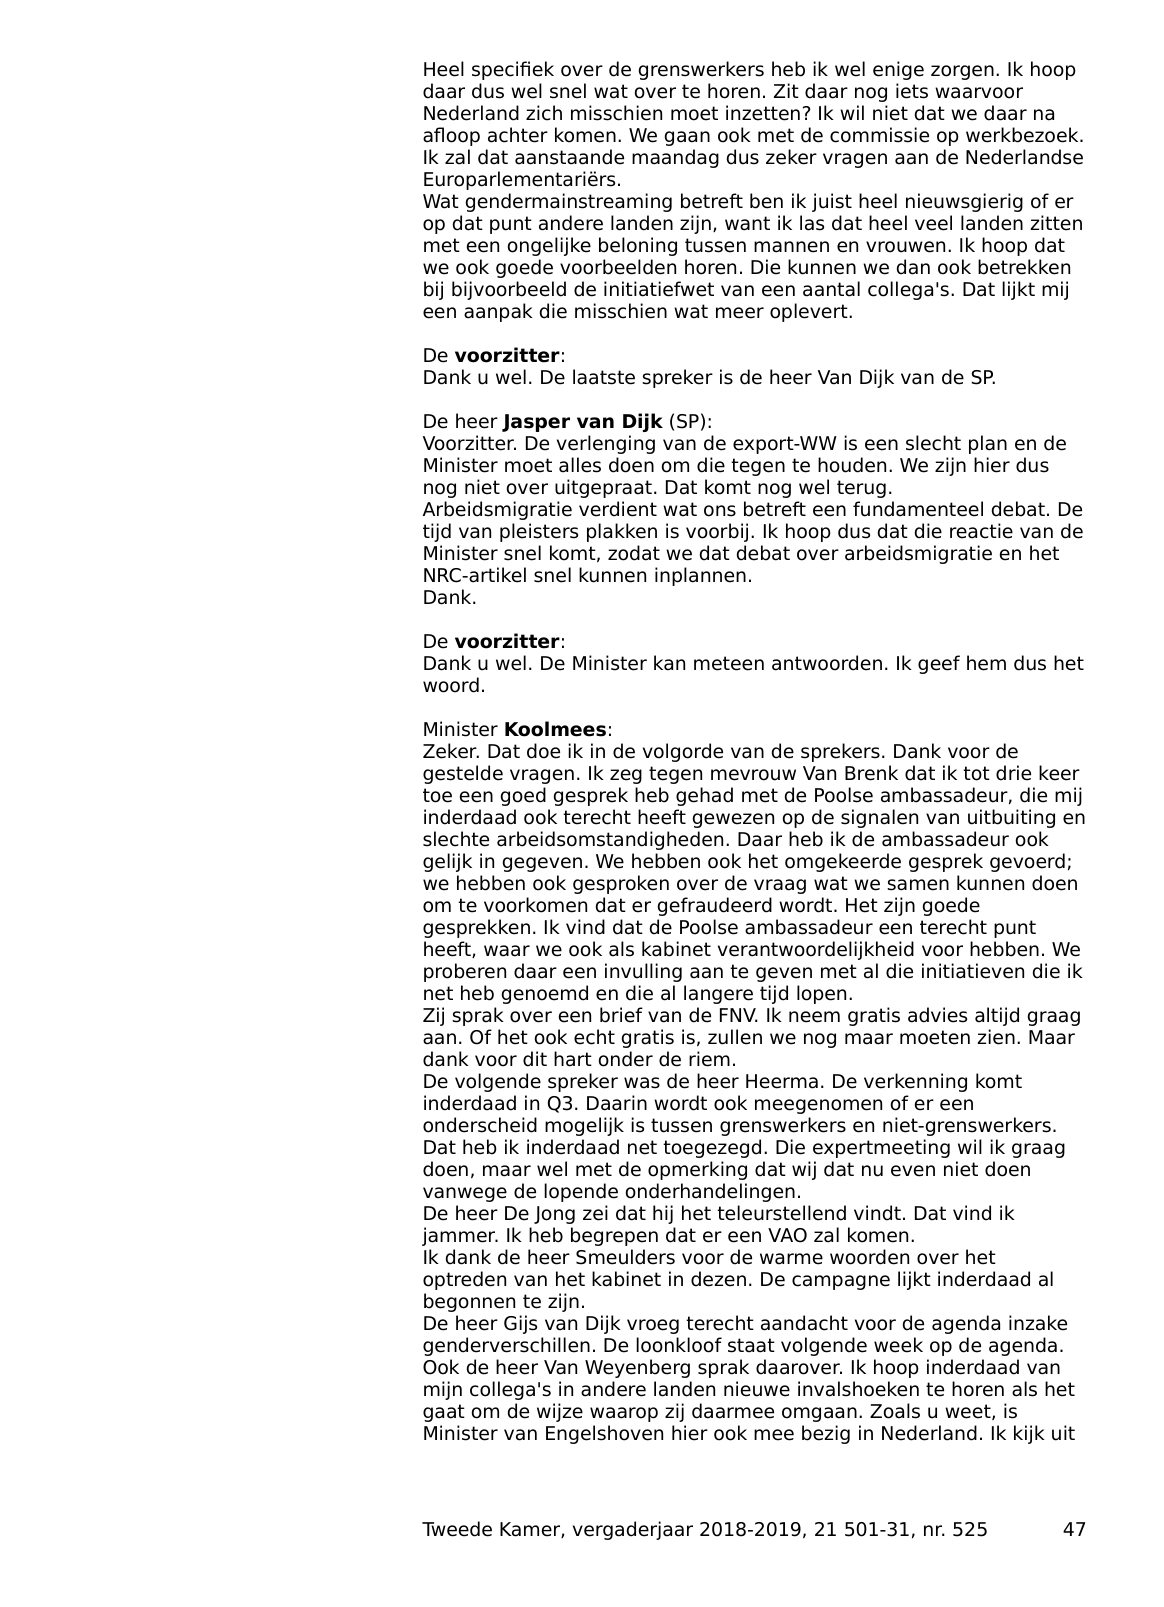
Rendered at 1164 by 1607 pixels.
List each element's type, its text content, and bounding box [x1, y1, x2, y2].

text De volgende spreker was de heer Heerma. De verkenning komt inderdaad in Q3. Daarin wordt ook meegenomen of er een onderscheid mogelijk is tussen grenswerkers en niet-grenswerkers. Dat heb ik inderdaad net toegezegd. Die expertmeeting wil ik graag doen, maar wel met de opmerking dat wij dat nu even niet doen vanwege de lopende onderhandelingen. [422, 1071, 1087, 1203]
text De heer Jasper van Dijk (SP): [422, 411, 1087, 433]
text Zeker. Dat doe ik in de volgorde van de sprekers. Dank voor de gestelde vragen. Ik zeg tegen mevrouw Van Brenk dat ik tot drie keer toe een goed gesprek heb gehad met de Poolse ambassadeur, die mij inderdaad ook terecht heeft gewezen op de signalen van uitbuiting en slechte arbeidsomstandigheden. Daar heb ik de ambassadeur ook gelijk in gegeven. We hebben ook het omgekeerde gesprek gevoerd; we hebben ook gesproken over de vraag wat we samen kunnen doen om te voorkomen dat er gefraudeerd wordt. Het zijn goede gesprekken. Ik vind dat de Poolse ambassadeur een terecht punt heeft, waar we ook als kabinet verantwoordelijkheid voor hebben. We proberen daar een invulling aan te geven met al die initiatieven die ik net heb genoemd en die al langere tijd lopen. [422, 741, 1087, 1005]
text Minister Koolmees: [422, 719, 1087, 741]
text Ik dank de heer Smeulders voor de warme woorden over het optreden van het kabinet in dezen. De campagne lijkt inderdaad al begonnen te zijn. [422, 1247, 1087, 1313]
text Voorzitter. De verlenging van de export-WW is een slecht plan en de Minister moet alles doen om die tegen te houden. We zijn hier dus nog niet over uitgepraat. Dat komt nog wel terug. [422, 433, 1087, 499]
text De heer Gijs van Dijk vroeg terecht aandacht voor de agenda inzake genderverschillen. De loonkloof staat volgende week op de agenda. Ook de heer Van Weyenberg sprak daarover. Ik hoop inderdaad van mijn collega's in andere landen nieuwe invalshoeken te horen als het gaat om de wijze waarop zij daarmee omgaan. Zoals u weet, is Minister van Engelshoven hier ook mee bezig in Nederland. Ik kijk uit [422, 1313, 1087, 1444]
text Dank u wel. De Minister kan meteen antwoorden. Ik geef hem dus het woord. [422, 653, 1087, 697]
text De voorzitter: [422, 631, 1087, 653]
text De heer De Jong zei dat hij het teleurstellend vindt. Dat vind ik jammer. Ik heb begrepen dat er een VAO zal komen. [422, 1203, 1087, 1247]
text Dank u wel. De laatste spreker is de heer Van Dijk van de SP. [422, 367, 1087, 389]
text De voorzitter: [422, 345, 1087, 367]
text Wat gendermainstreaming betreft ben ik juist heel nieuwsgierig of er op dat punt andere landen zijn, want ik las dat heel veel landen zitten met een ongelijke beloning tussen mannen en vrouwen. Ik hoop dat we ook goede voorbeelden horen. Die kunnen we dan ook betrekken bij bijvoorbeeld de initiatiefwet van een aantal collega's. Dat lijkt mij een aanpak die misschien wat meer oplevert. [422, 191, 1087, 323]
text Zij sprak over een brief van de FNV. Ik neem gratis advies altijd graag aan. Of het ook echt gratis is, zullen we nog maar moeten zien. Maar dank voor dit hart onder de riem. [422, 1005, 1087, 1071]
text Heel specifiek over de grenswerkers heb ik wel enige zorgen. Ik hoop daar dus wel snel wat over te horen. Zit daar nog iets waarvoor Nederland zich misschien moet inzetten? Ik wil niet dat we daar na afloop achter komen. We gaan ook met de commissie op werkbezoek. Ik zal dat aanstaande maandag dus zeker vragen aan de Nederlandse Europarlementariërs. [422, 59, 1087, 191]
text Dank. [422, 587, 1087, 609]
text Arbeidsmigratie verdient wat ons betreft een fundamenteel debat. De tijd van pleisters plakken is voorbij. Ik hoop dus dat die reactie van de Minister snel komt, zodat we dat debat over arbeidsmigratie en het NRC-artikel snel kunnen inplannen. [422, 499, 1087, 587]
